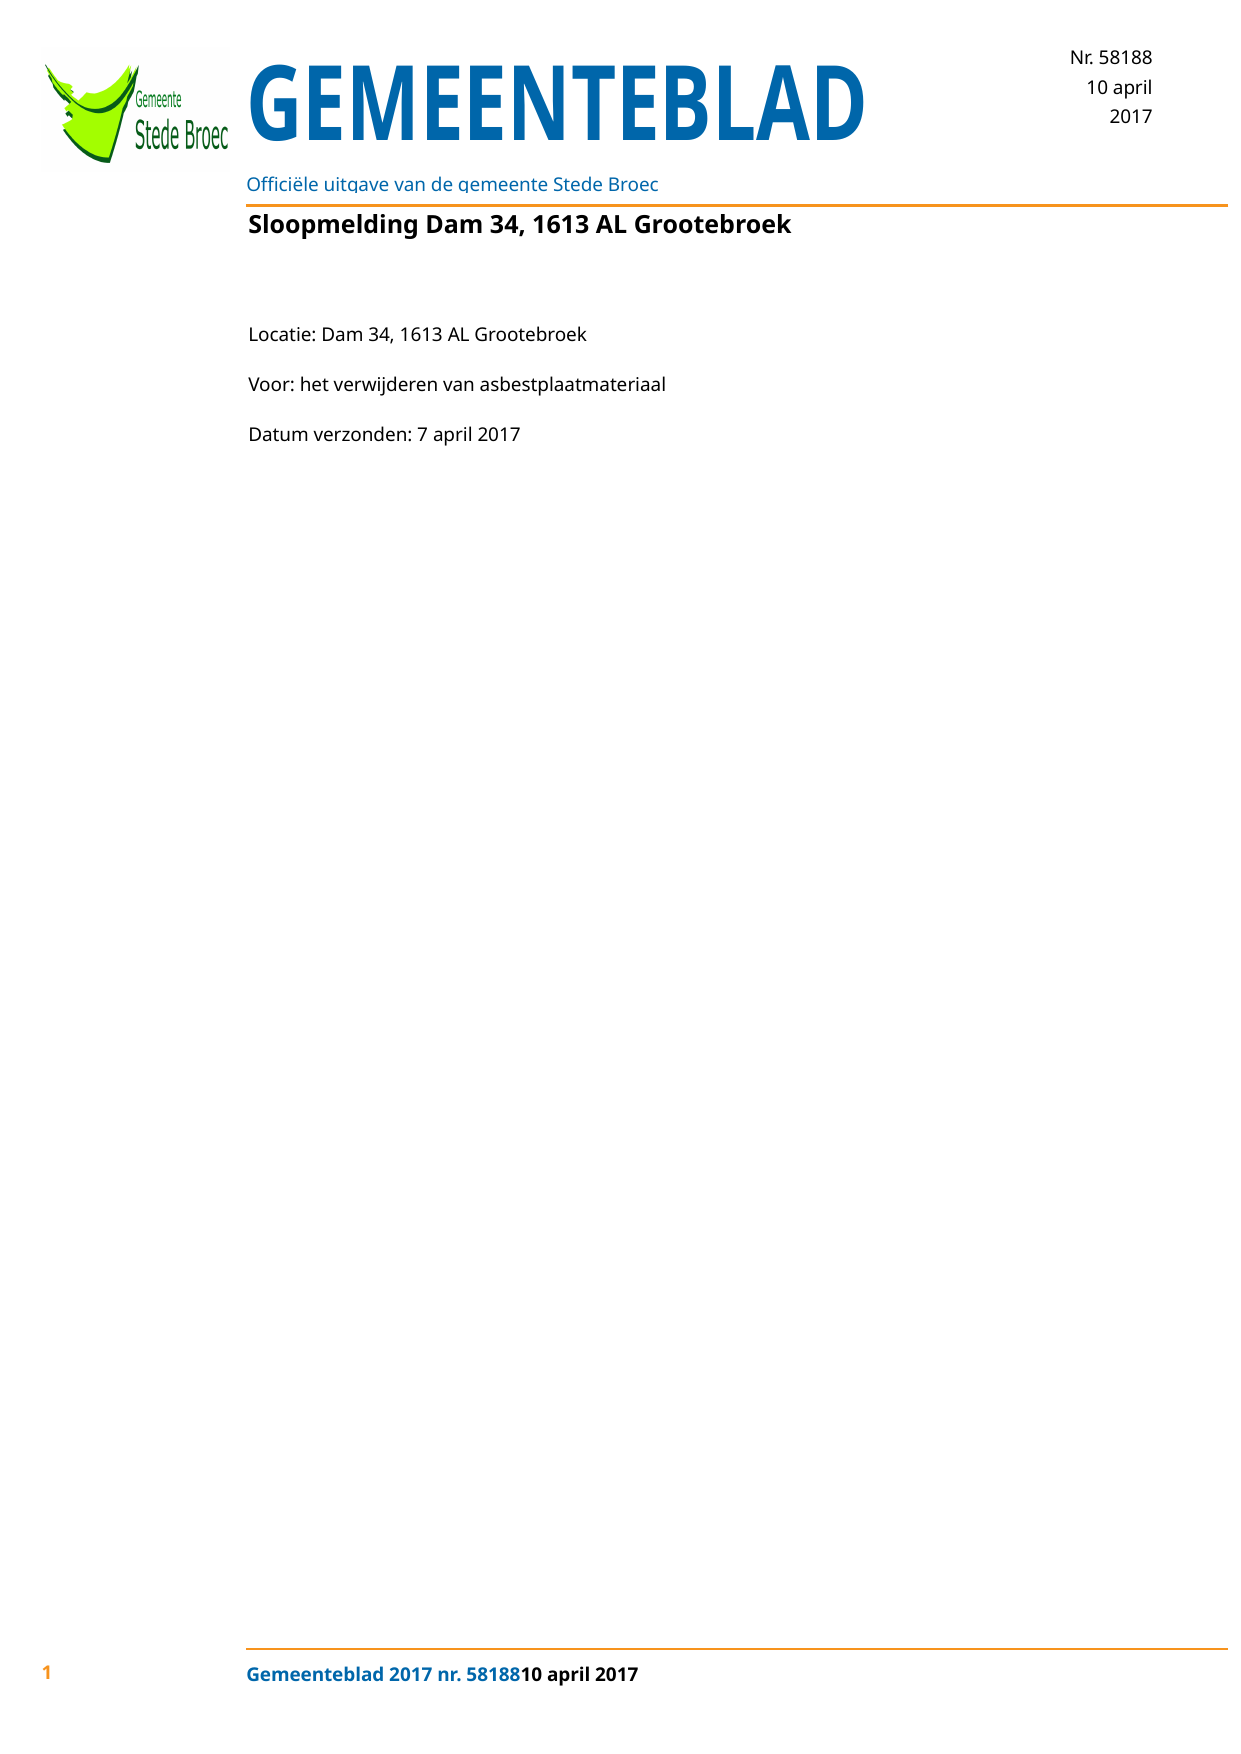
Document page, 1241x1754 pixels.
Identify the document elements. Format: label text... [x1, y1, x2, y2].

picture [41, 47, 231, 172]
text Datum verzonden: 7 april 2017 [248, 422, 1152, 447]
text Locatie: Dam 34, 1613 AL Grootebroek [248, 321, 1152, 346]
text Sloopmelding Dam 34, 1613 AL Grootebroek [248, 207, 1152, 241]
text Voor: het verwijderen van asbestplaatmateriaal [248, 371, 1152, 397]
